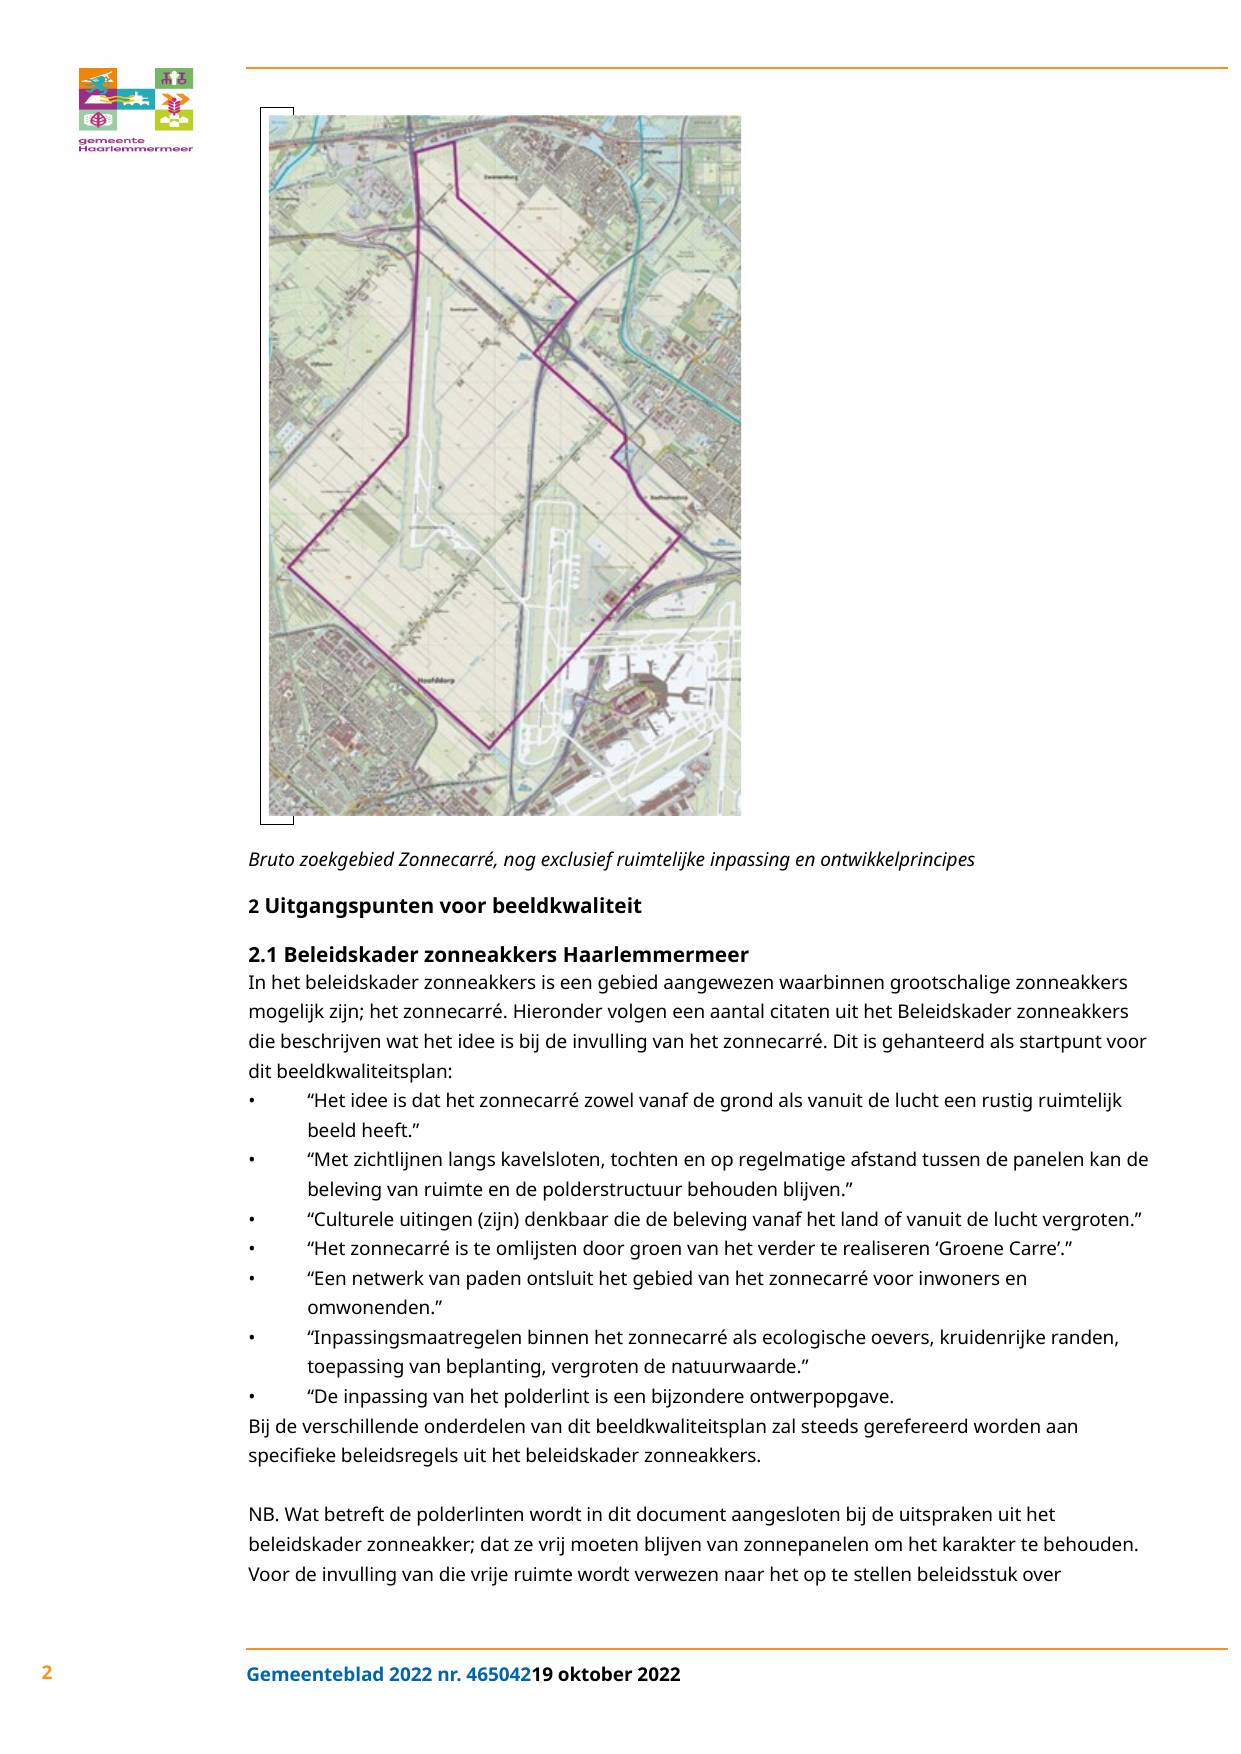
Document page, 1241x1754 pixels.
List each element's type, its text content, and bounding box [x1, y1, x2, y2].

text Bij de verschillende onderdelen van dit beeldkwaliteitsplan zal steeds gerefereerd worden aan specifieke beleidsregels uit het beleidskader zonneakkers. [248, 1413, 1152, 1468]
list “Het idee is dat het zonnecarré zowel vanaf de grond als vanuit de lucht een rustig ruimtelijk beeld heeft.” [248, 1087, 1152, 1143]
picture [41, 47, 231, 172]
text 2.1 Beleidskader zonneakkers Haarlemmermeer [248, 941, 1152, 969]
list “De inpassing van het polderlint is een bijzondere ontwerpopgave. [248, 1383, 1152, 1409]
list “Met zichtlijnen langs kavelsloten, tochten en op regelmatige afstand tussen de panelen kan de beleving van ruimte en de polderstructuur behouden blijven.” [248, 1147, 1152, 1202]
text In het beleidskader zonneakkers is een gebied aangewezen waarbinnen grootschalige zonneakkers mogelijk zijn; het zonnecarré. Hieronder volgen een aantal citaten uit het Beleidskader zonneakkers die beschrijven wat het idee is bij de invulling van het zonnecarré. Dit is gehanteerd als startpunt voor dit beeldkwaliteitsplan: [248, 969, 1152, 1083]
text Bruto zoekgebied Zonnecarré, nog exclusief ruimtelijke inpassing en ontwikkelprincipes [248, 846, 1152, 871]
text NB. Wat betreft de polderlinten wordt in dit document aangesloten bij de uitspraken uit het beleidskader zonneakker; dat ze vrij moeten blijven van zonnepanelen om het karakter te behouden. Voor de invulling van die vrije ruimte wordt verwezen naar het op te stellen beleidsstuk over [248, 1502, 1152, 1586]
list “Een netwerk van paden ontsluit het gebied van het zonnecarré voor inwoners en omwonenden.” [248, 1265, 1152, 1320]
text 2 Uitgangspunten voor beeldkwaliteit [248, 891, 1152, 920]
picture [268, 115, 742, 816]
list “Inpassingsmaatregelen binnen het zonnecarré als ecologische oevers, kruidenrijke randen, toepassing van beplanting, vergroten de natuurwaarde.” [248, 1324, 1152, 1379]
list “Het zonnecarré is te omlijsten door groen van het verder te realiseren ‘Groene Carre’.” [248, 1235, 1152, 1261]
list “Culturele uitingen (zijn) denkbaar die de beleving vanaf het land of vanuit de lucht vergroten.” [248, 1206, 1152, 1231]
